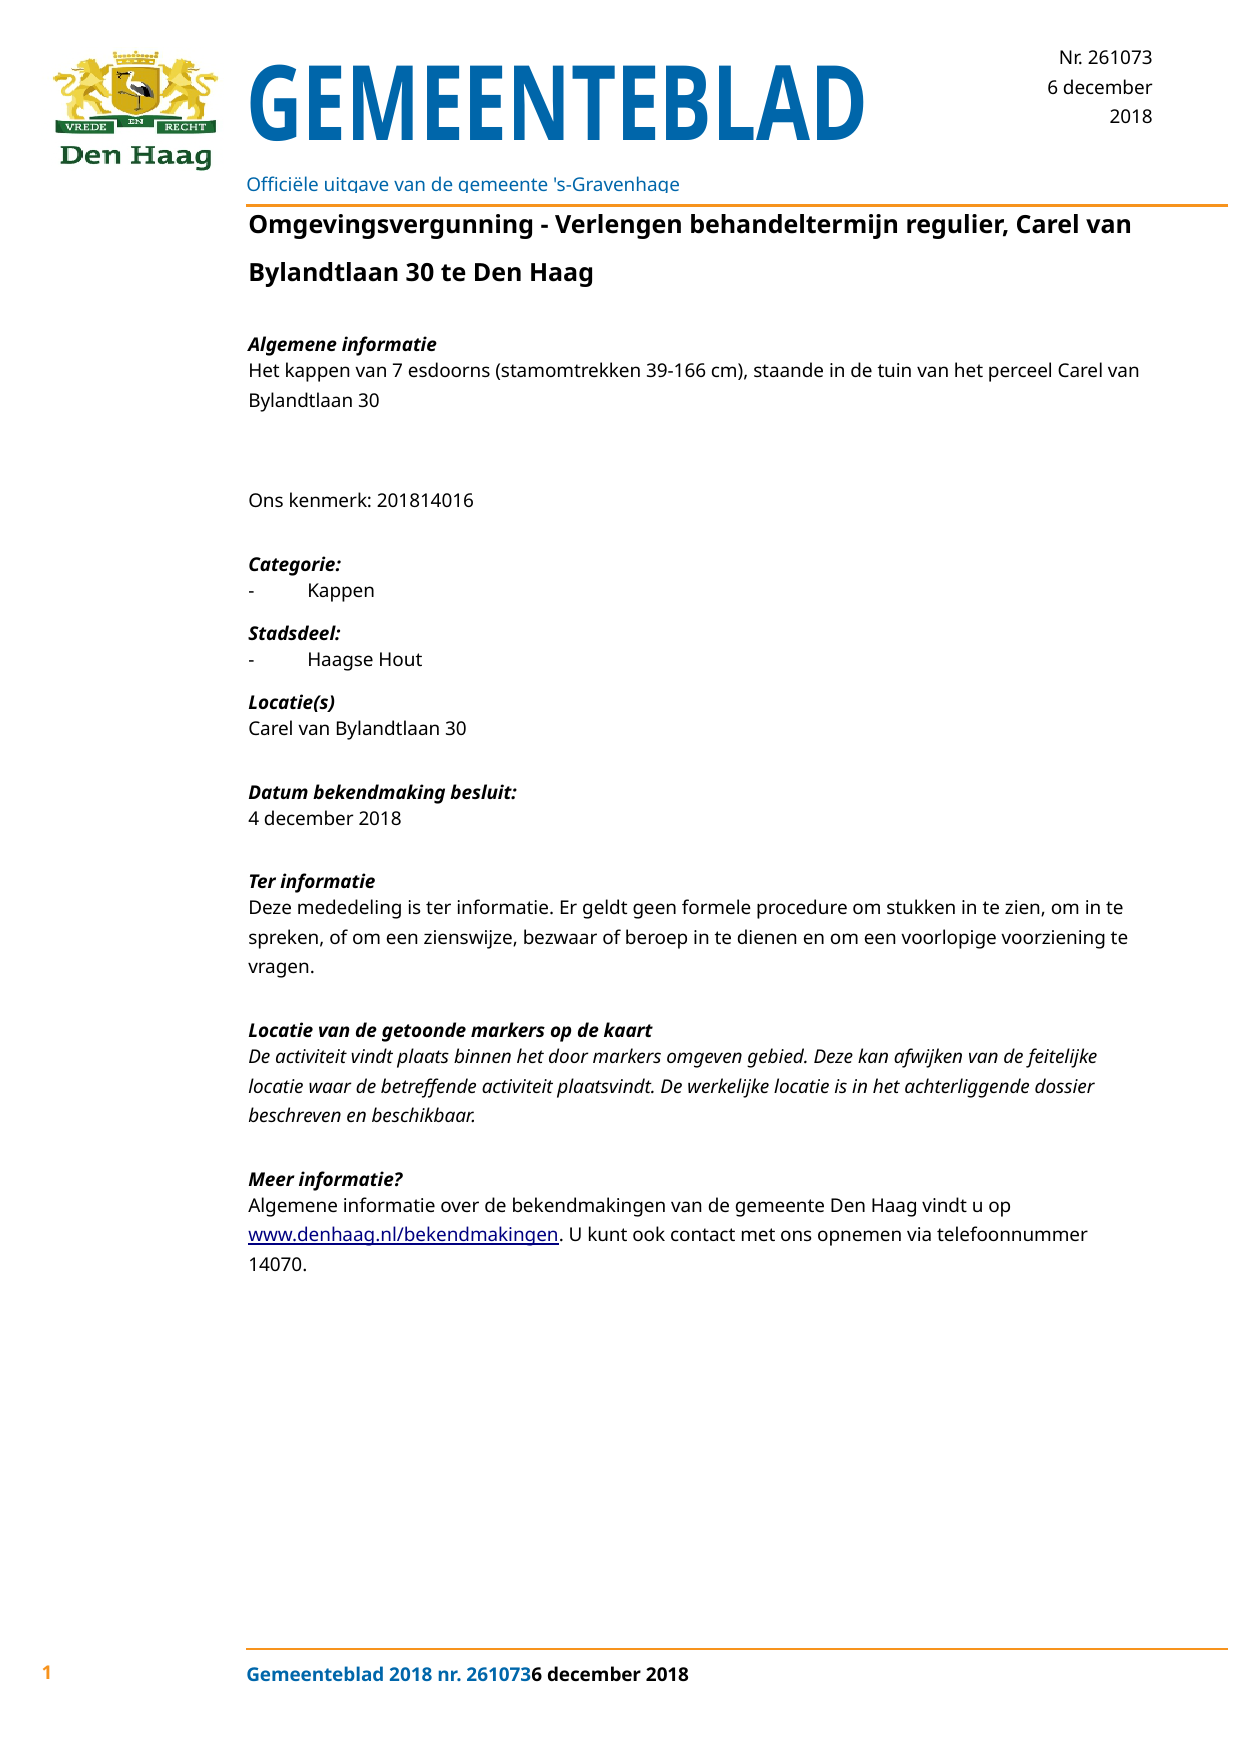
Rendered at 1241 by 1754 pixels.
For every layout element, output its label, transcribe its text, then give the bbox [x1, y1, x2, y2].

text 4 december 2018 [248, 805, 1152, 830]
picture [41, 47, 231, 172]
text Deze mededeling is ter informatie. Er geldt geen formele procedure om stukken in te zien, om in te spreken, of om een zienswijze, bezwaar of beroep in te dienen en om een voorlopige voorziening te vragen. [248, 894, 1152, 979]
text Stadsdeel: [248, 620, 1152, 646]
text Locatie van de getoonde markers op de kaart [248, 1017, 1152, 1043]
text Datum bekendmaking besluit: [248, 779, 1152, 805]
text Algemene informatie over de bekendmakingen van de gemeente Den Haag vindt u op www.denhaag.nl/bekendmakingen. U kunt ook contact met ons opnemen via telefoonnummer 14070. [248, 1192, 1152, 1277]
text Locatie(s) [248, 689, 1152, 715]
text Algemene informatie [248, 331, 1152, 357]
text Het kappen van 7 esdoorns (stamomtrekken 39-166 cm), staande in de tuin van het perceel Carel van Bylandtlaan 30 [248, 357, 1152, 412]
list Kappen [248, 577, 1152, 603]
list Haagse Hout [248, 646, 1152, 672]
text Ons kenmerk: 201814016 [248, 488, 1152, 513]
text Meer informatie? [248, 1166, 1152, 1192]
text Categorie: [248, 552, 1152, 577]
text Carel van Bylandtlaan 30 [248, 715, 1152, 741]
text Omgevingsvergunning - Verlengen behandeltermijn regulier, Carel van Bylandtlaan 30 te Den Haag [248, 207, 1152, 288]
text Ter informatie [248, 869, 1152, 894]
text De activiteit vindt plaats binnen het door markers omgeven gebied. Deze kan afwijken van de feitelijke locatie waar de betreffende activiteit plaatsvindt. De werkelijke locatie is in het achterliggende dossier beschreven en beschikbaar. [248, 1043, 1152, 1128]
